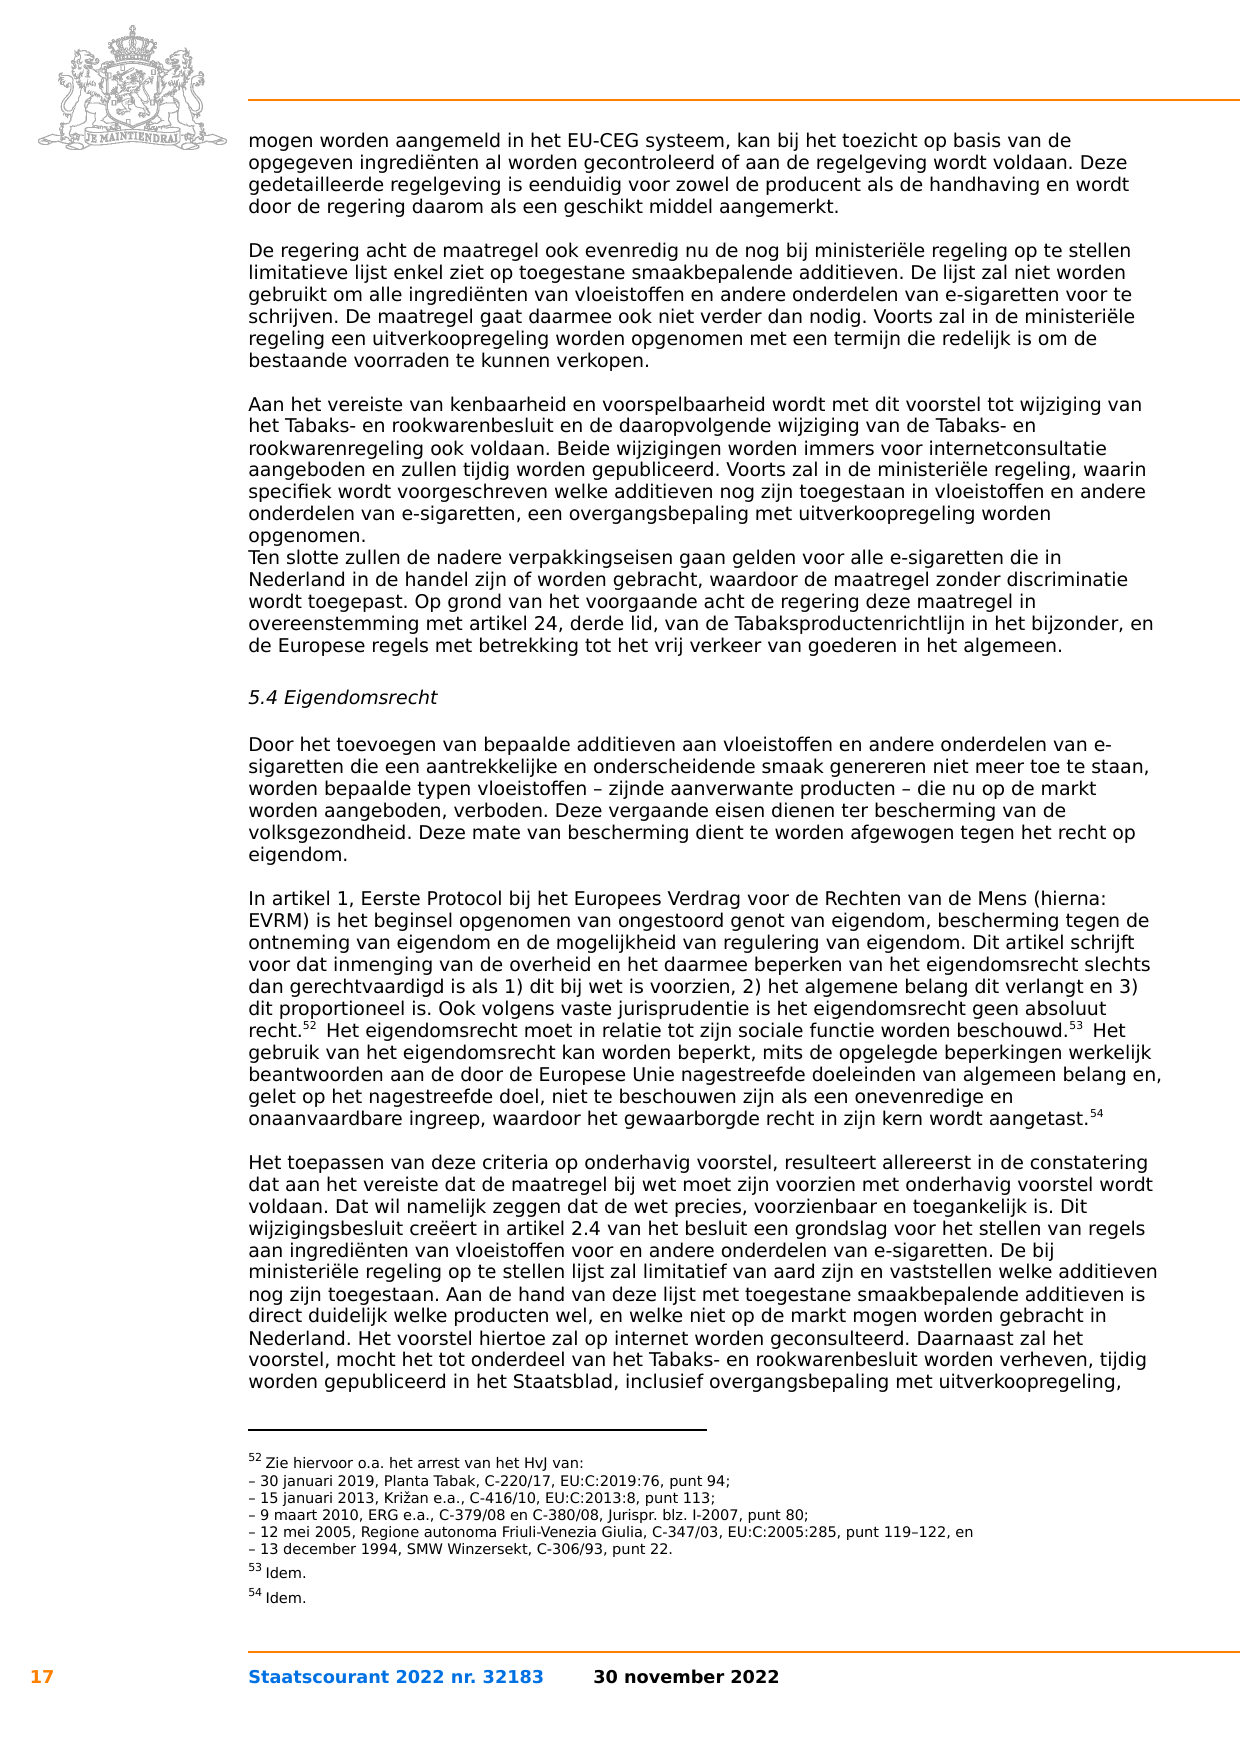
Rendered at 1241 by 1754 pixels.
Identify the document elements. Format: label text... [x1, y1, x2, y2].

picture [38, 25, 227, 150]
text Idem. [248, 1561, 1163, 1583]
text – 15 januari 2013, Križan e.a., C-416/10, EU:C:2013:8, punt 113; [248, 1490, 1163, 1507]
subtitle 5.4 Eigendomsrecht [248, 687, 1163, 709]
text – 13 december 1994, SMW Winzersekt, C-306/93, punt 22. [248, 1541, 1163, 1558]
text Door het toevoegen van bepaalde additieven aan vloeistoffen en andere onderdelen van e-sigaretten die een aantrekkelijke en onderscheidende smaak genereren niet meer toe te staan, worden bepaalde typen vloeistoffen – zijnde aanverwante producten – die nu op de markt worden aangeboden, verboden. Deze vergaande eisen dienen ter bescherming van de volksgezondheid. Deze mate van bescherming dient te worden afgewogen tegen het recht op eigendom. [248, 734, 1163, 866]
text – 12 mei 2005, Regione autonoma Friuli-Venezia Giulia, C-347/03, EU:C:2005:285, punt 119–122, en [248, 1524, 1163, 1541]
text – 9 maart 2010, ERG e.a., C‑379/08 en C‑380/08, Jurispr. blz. I‑2007, punt 80; [248, 1507, 1163, 1524]
text Zie hiervoor o.a. het arrest van het HvJ van: [248, 1451, 1163, 1473]
text – 30 januari 2019, Planta Tabak, C-220/17, EU:C:2019:76, punt 94; [248, 1473, 1163, 1490]
text De regering acht de maatregel ook evenredig nu de nog bij ministeriële regeling op te stellen limitatieve lijst enkel ziet op toegestane smaakbepalende additieven. De lijst zal niet worden gebruikt om alle ingrediënten van vloeistoffen en andere onderdelen van e-sigaretten voor te schrijven. De maatregel gaat daarmee ook niet verder dan nodig. Voorts zal in de ministeriële regeling een uitverkoopregeling worden opgenomen met een termijn die redelijk is om de bestaande voorraden te kunnen verkopen. [248, 240, 1163, 372]
text In artikel 1, Eerste Protocol bij het Europees Verdrag voor de Rechten van de Mens (hierna: EVRM) is het beginsel opgenomen van ongestoord genot van eigendom, bescherming tegen de ontneming van eigendom en de mogelijkheid van regulering van eigendom. Dit artikel schrijft voor dat inmenging van de overheid en het daarmee beperken van het eigendomsrecht slechts dan gerechtvaardigd is als 1) dit bij wet is voorzien, 2) het algemene belang dit verlangt en 3) dit proportioneel is. Ook volgens vaste jurisprudentie is het eigendomsrecht geen absoluut recht. Het eigendomsrecht moet in relatie tot zijn sociale functie worden beschouwd. Het gebruik van het eigendomsrecht kan worden beperkt, mits de opgelegde beperkingen werkelijk beantwoorden aan de door de Europese Unie nagestreefde doeleinden van algemeen belang en, gelet op het nagestreefde doel, niet te beschouwen zijn als een onevenredige en onaanvaardbare ingreep, waardoor het gewaarborgde recht in zijn kern wordt aangetast. [248, 888, 1163, 1130]
text Ten slotte zullen de nadere verpakkingseisen gaan gelden voor alle e-sigaretten die in Nederland in de handel zijn of worden gebracht, waardoor de maatregel zonder discriminatie wordt toegepast. Op grond van het voorgaande acht de regering deze maatregel in overeenstemming met artikel 24, derde lid, van de Tabaksproductenrichtlijn in het bijzonder, en de Europese regels met betrekking tot het vrij verkeer van goederen in het algemeen. [248, 547, 1163, 657]
text Idem. [248, 1586, 1163, 1608]
text mogen worden aangemeld in het EU-CEG systeem, kan bij het toezicht op basis van de opgegeven ingrediënten al worden gecontroleerd of aan de regelgeving wordt voldaan. Deze gedetailleerde regelgeving is eenduidig voor zowel de producent als de handhaving en wordt door de regering daarom als een geschikt middel aangemerkt. [248, 130, 1163, 218]
text Het toepassen van deze criteria op onderhavig voorstel, resulteert allereerst in de constatering dat aan het vereiste dat de maatregel bij wet moet zijn voorzien met onderhavig voorstel wordt voldaan. Dat wil namelijk zeggen dat de wet precies, voorzienbaar en toegankelijk is. Dit wijzigingsbesluit creëert in artikel 2.4 van het besluit een grondslag voor het stellen van regels aan ingrediënten van vloeistoffen voor en andere onderdelen van e-sigaretten. De bij ministeriële regeling op te stellen lijst zal limitatief van aard zijn en vaststellen welke additieven nog zijn toegestaan. Aan de hand van deze lijst met toegestane smaakbepalende additieven is direct duidelijk welke producten wel, en welke niet op de markt mogen worden gebracht in Nederland. Het voorstel hiertoe zal op internet worden geconsulteerd. Daarnaast zal het voorstel, mocht het tot onderdeel van het Tabaks- en rookwarenbesluit worden verheven, tijdig worden gepubliceerd in het Staatsblad, inclusief overgangsbepaling met uitverkoopregeling, [248, 1152, 1163, 1393]
text Aan het vereiste van kenbaarheid en voorspelbaarheid wordt met dit voorstel tot wijziging van het Tabaks- en rookwarenbesluit en de daaropvolgende wijziging van de Tabaks- en rookwarenregeling ook voldaan. Beide wijzigingen worden immers voor internetconsultatie aangeboden en zullen tijdig worden gepubliceerd. Voorts zal in de ministeriële regeling, waarin specifiek wordt voorgeschreven welke additieven nog zijn toegestaan in vloeistoffen en andere onderdelen van e-sigaretten, een overgangsbepaling met uitverkoopregeling worden opgenomen. [248, 393, 1163, 547]
